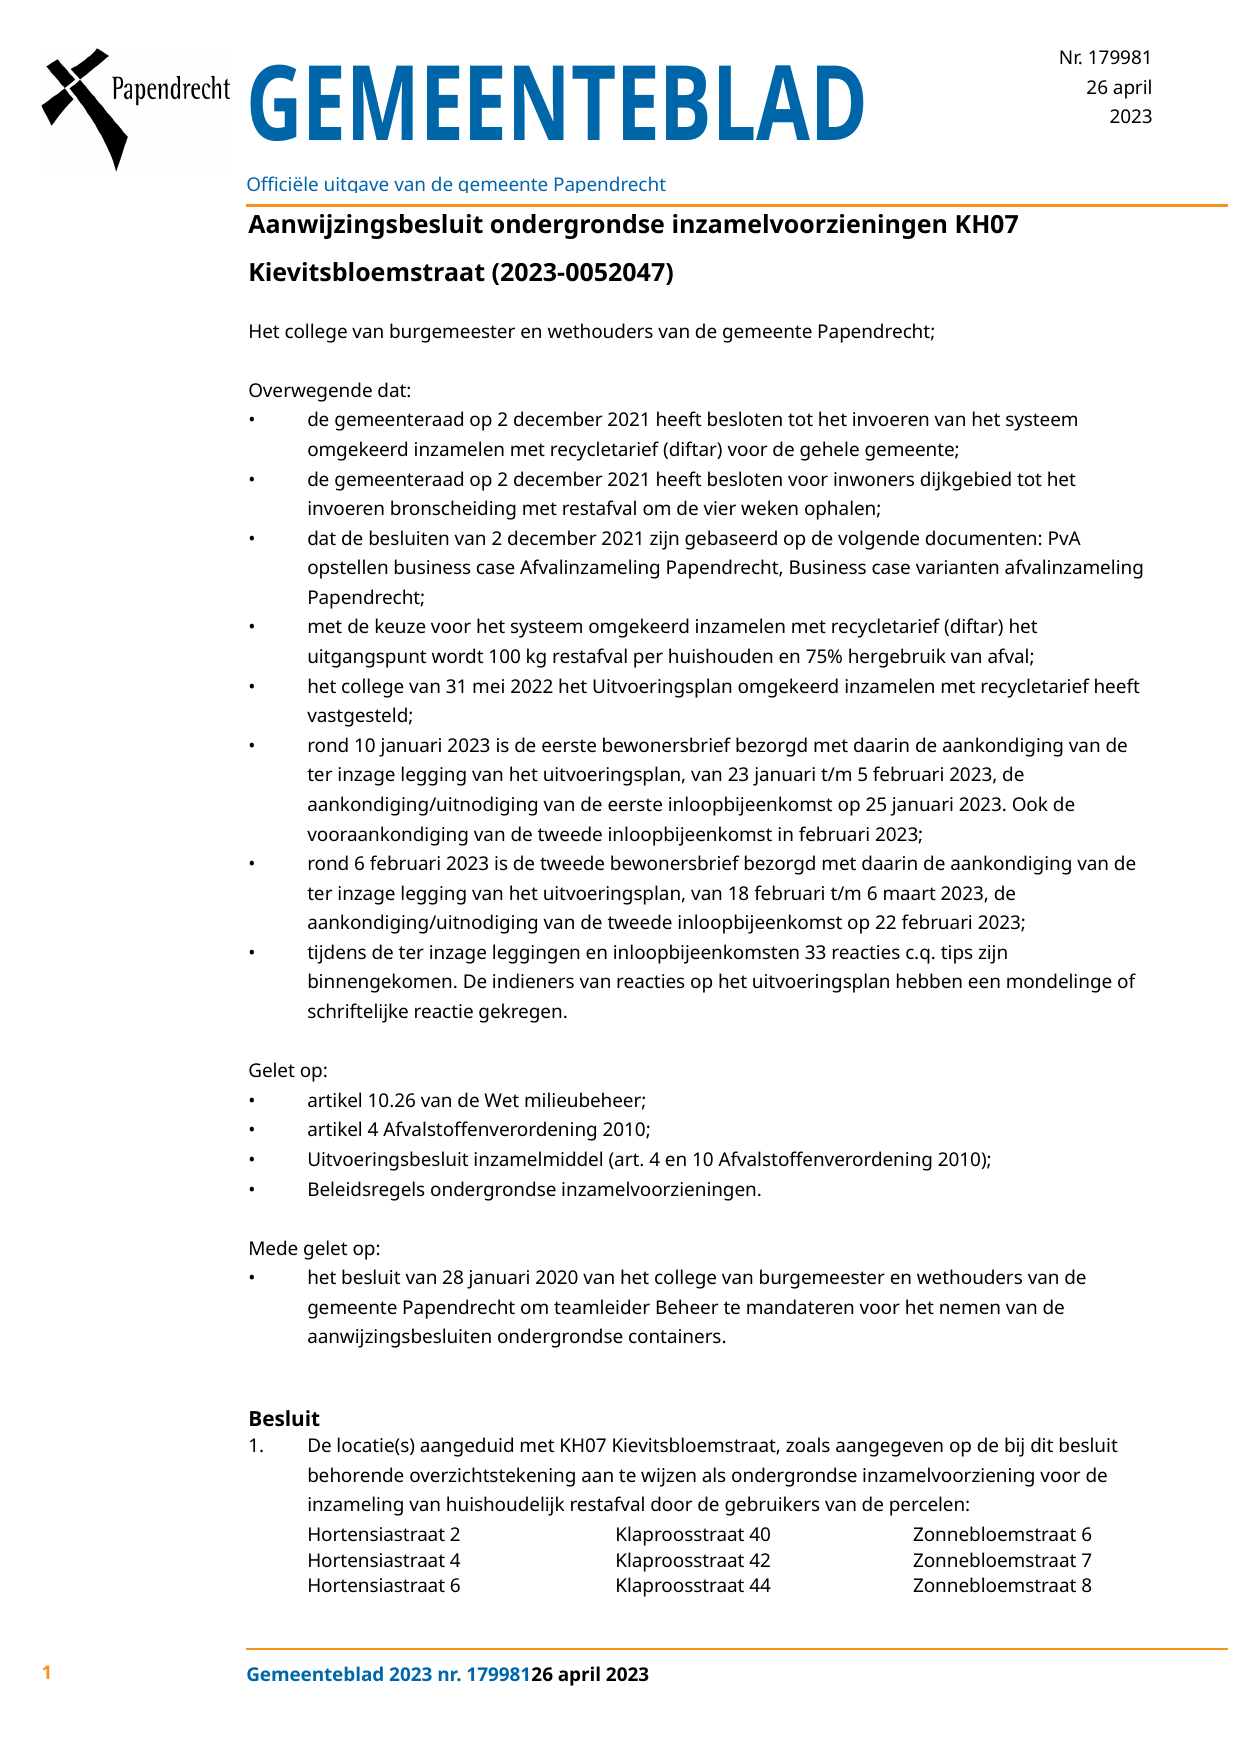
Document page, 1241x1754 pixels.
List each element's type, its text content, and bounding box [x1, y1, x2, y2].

list de gemeenteraad op 2 december 2021 heeft besloten voor inwoners dijkgebied tot het invoeren bronscheiding met restafval om de vier weken ophalen; [248, 466, 1152, 521]
table_cell Zonnebloemstraat 8 [854, 1573, 1152, 1598]
list dat de besluiten van 2 december 2021 zijn gebaseerd op de volgende documenten: PvA opstellen business case Afvalinzameling Papendrecht, Business case varianten afvalinzameling Papendrecht; [248, 525, 1152, 610]
list Uitvoeringsbesluit inzamelmiddel (art. 4 en 10 Afvalstoffenverordening 2010); [248, 1146, 1152, 1172]
text Besluit [248, 1404, 1152, 1432]
list rond 6 februari 2023 is de tweede bewonersbrief bezorgd met daarin de aankondiging van de ter inzage legging van het uitvoeringsplan, van 18 februari t/m 6 maart 2023, de aankondiging/uitnodiging van de tweede inloopbijeenkomst op 22 februari 2023; [248, 850, 1152, 935]
list De locatie(s) aangeduid met KH07 Kievitsbloemstraat, zoals aangegeven op de bij dit besluit behorende overzichtstekening aan te wijzen als ondergrondse inzamelvoorziening voor de inzameling van huishoudelijk restafval door de gebruikers van de percelen: [248, 1432, 1152, 1517]
list Beleidsregels ondergrondse inzamelvoorzieningen. [248, 1176, 1152, 1202]
text Het college van burgemeester en wethouders van de gemeente Papendrecht; [248, 318, 1152, 344]
table_header Zonnebloemstraat 6 [854, 1521, 1152, 1547]
list tijdens de ter inzage leggingen en inloopbijeenkomsten 33 reacties c.q. tips zijn binnengekomen. De indieners van reacties op het uitvoeringsplan hebben een mondelinge of schriftelijke reactie gekregen. [248, 939, 1152, 1024]
list het college van 31 mei 2022 het Uitvoeringsplan omgekeerd inzamelen met recycletarief heeft vastgesteld; [248, 673, 1152, 728]
text Mede gelet op: [248, 1235, 1152, 1261]
picture [41, 47, 231, 172]
list artikel 10.26 van de Wet milieubeheer; [248, 1087, 1152, 1113]
table_cell Hortensiastraat 6 [248, 1573, 556, 1598]
text Overwegende dat: [248, 377, 1152, 403]
list artikel 4 Afvalstoffenverordening 2010; [248, 1117, 1152, 1142]
list rond 10 januari 2023 is de eerste bewonersbrief bezorgd met daarin de aankondiging van de ter inzage legging van het uitvoeringsplan, van 23 januari t/m 5 februari 2023, de aankondiging/uitnodiging van de eerste inloopbijeenkomst op 25 januari 2023. Ook de vooraankondiging van de tweede inloopbijeenkomst in februari 2023; [248, 732, 1152, 847]
list met de keuze voor het systeem omgekeerd inzamelen met recycletarief (diftar) het uitgangspunt wordt 100 kg restafval per huishouden en 75% hergebruik van afval; [248, 614, 1152, 669]
table_cell Hortensiastraat 4 [248, 1547, 556, 1572]
table_header Hortensiastraat 2 [248, 1521, 556, 1547]
table_cell Klaproosstraat 44 [556, 1573, 854, 1598]
table_header Klaproosstraat 40 [556, 1521, 854, 1547]
table_cell Zonnebloemstraat 7 [854, 1547, 1152, 1572]
table_cell Klaproosstraat 42 [556, 1547, 854, 1572]
text Aanwijzingsbesluit ondergrondse inzamelvoorzieningen KH07 Kievitsbloemstraat (2023-0052047) [248, 207, 1152, 288]
list de gemeenteraad op 2 december 2021 heeft besloten tot het invoeren van het systeem omgekeerd inzamelen met recycletarief (diftar) voor de gehele gemeente; [248, 407, 1152, 462]
list het besluit van 28 januari 2020 van het college van burgemeester en wethouders van de gemeente Papendrecht om teamleider Beheer te mandateren voor het nemen van de aanwijzingsbesluiten ondergrondse containers. [248, 1264, 1152, 1349]
text Gelet op: [248, 1057, 1152, 1083]
